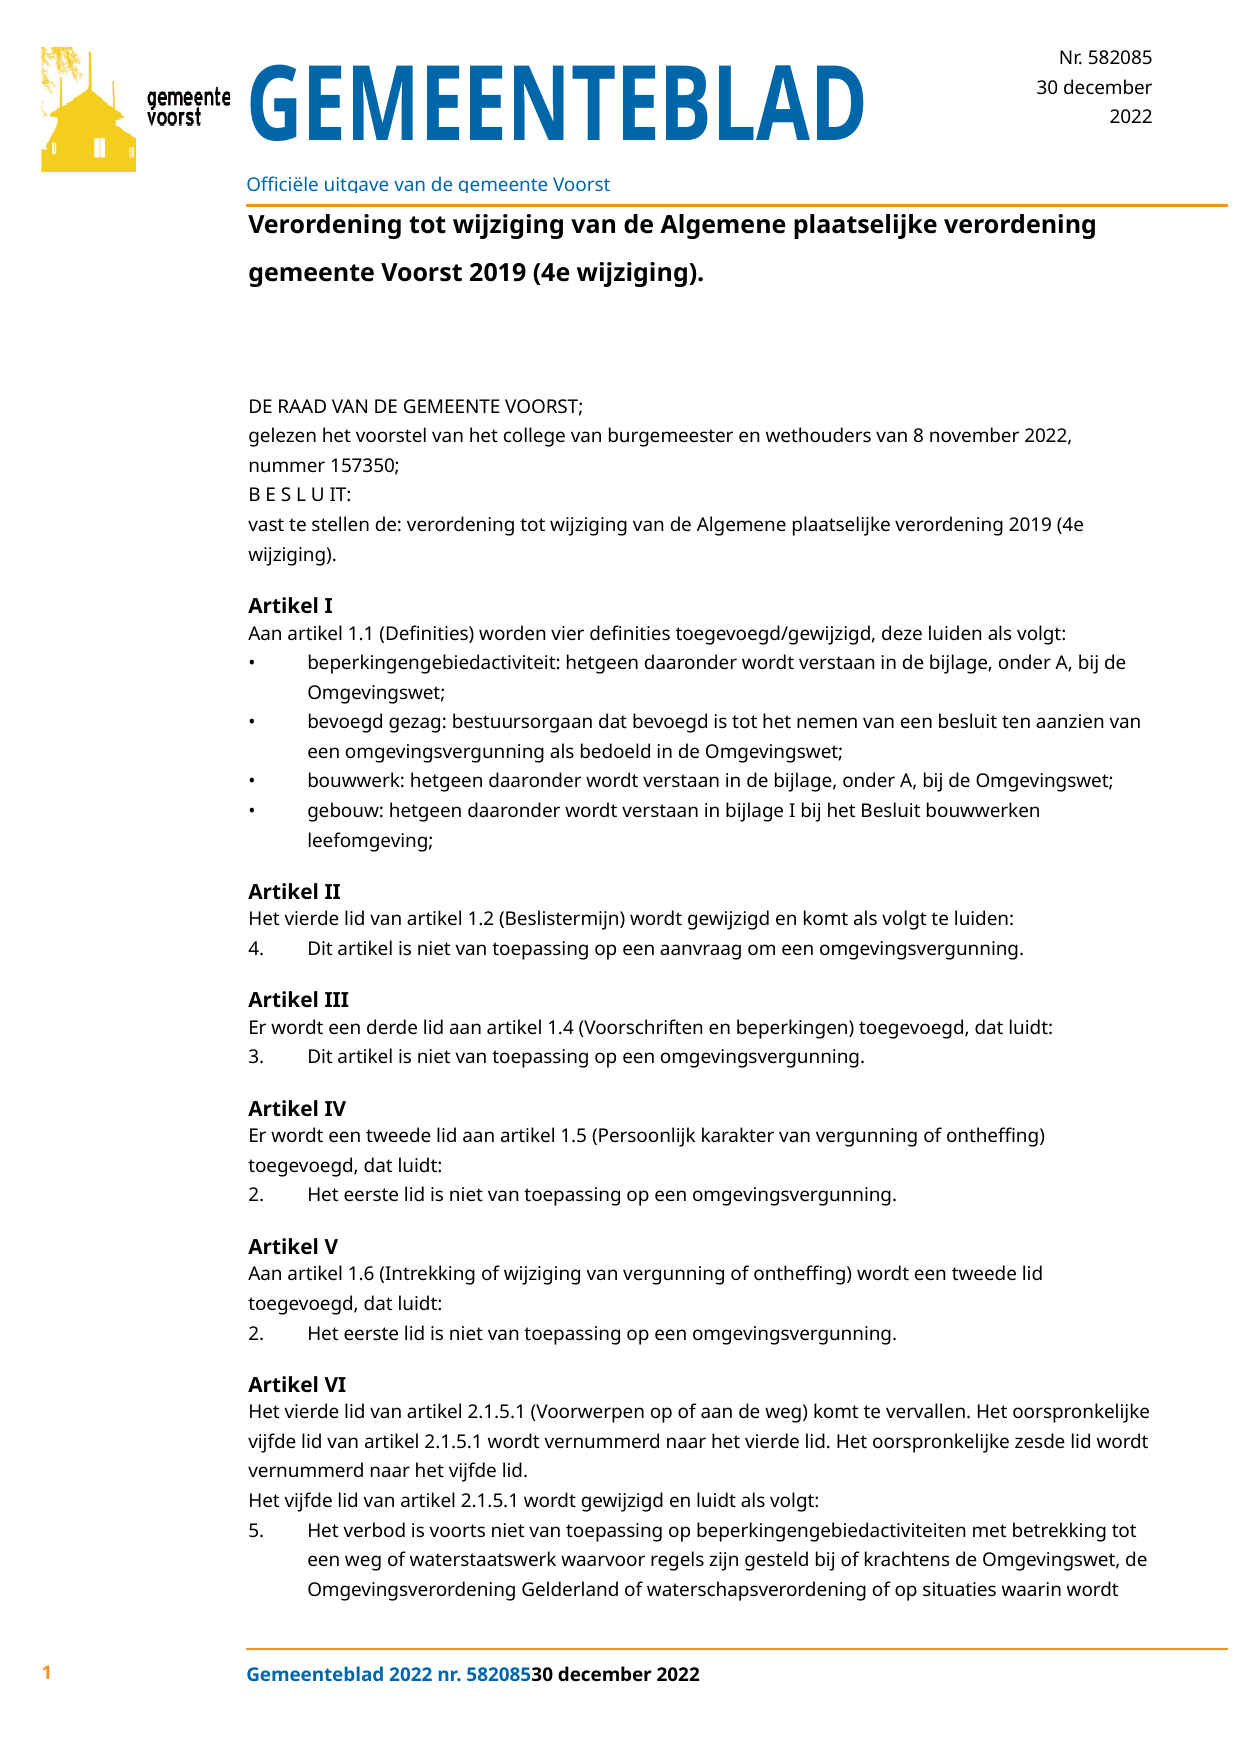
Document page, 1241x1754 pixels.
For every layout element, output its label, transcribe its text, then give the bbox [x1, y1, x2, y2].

text Aan artikel 1.1 (Definities) worden vier definities toegevoegd/gewijzigd, deze luiden als volgt: [248, 620, 1152, 645]
text Artikel V [248, 1232, 1152, 1261]
list Het eerste lid is niet van toepassing op een omgevingsvergunning. [248, 1182, 1152, 1207]
text Het vierde lid van artikel 2.1.5.1 (Voorwerpen op of aan de weg) komt te vervallen. Het oorspronkelijke vijfde lid van artikel 2.1.5.1 wordt vernummerd naar het vierde lid. Het oorspronkelijke zesde lid wordt vernummerd naar het vijfde lid. [248, 1398, 1152, 1483]
list Het eerste lid is niet van toepassing op een omgevingsvergunning. [248, 1320, 1152, 1345]
text Aan artikel 1.6 (Intrekking of wijziging van vergunning of ontheffing) wordt een tweede lid toegevoegd, dat luidt: [248, 1261, 1152, 1316]
list bouwwerk: hetgeen daaronder wordt verstaan in de bijlage, onder A, bij de Omgevingswet; [248, 768, 1152, 793]
text Er wordt een tweede lid aan artikel 1.5 (Persoonlijk karakter van vergunning of ontheffing) toegevoegd, dat luidt: [248, 1122, 1152, 1178]
text Artikel III [248, 986, 1152, 1014]
list beperkingengebiedactiviteit: hetgeen daaronder wordt verstaan in de bijlage, onder A, bij de Omgevingswet; [248, 649, 1152, 704]
text Het vierde lid van artikel 1.2 (Beslistermijn) wordt gewijzigd en komt als volgt te luiden: [248, 906, 1152, 931]
list gebouw: hetgeen daaronder wordt verstaan in bijlage I bij het Besluit bouwwerken leefomgeving; [248, 797, 1152, 852]
list bevoegd gezag: bestuursorgaan dat bevoegd is tot het nemen van een besluit ten aanzien van een omgevingsvergunning als bedoeld in de Omgevingswet; [248, 708, 1152, 764]
list Het verbod is voorts niet van toepassing op beperkingengebiedactiviteiten met betrekking tot een weg of waterstaatswerk waarvoor regels zijn gesteld bij of krachtens de Omgevingswet, de Omgevingsverordening Gelderland of waterschapsverordening of op situaties waarin wordt [248, 1517, 1152, 1602]
text gelezen het voorstel van het college van burgemeester en wethouders van 8 november 2022, nummer 157350; [248, 422, 1152, 478]
text B E S L U IT: [248, 482, 1152, 507]
text Artikel I [248, 591, 1152, 620]
text Artikel VI [248, 1370, 1152, 1398]
text Het vijfde lid van artikel 2.1.5.1 wordt gewijzigd en luidt als volgt: [248, 1487, 1152, 1513]
text Verordening tot wijziging van de Algemene plaatselijke verordening gemeente Voorst 2019 (4e wijziging). [248, 207, 1152, 288]
text DE RAAD VAN DE GEMEENTE VOORST; [248, 393, 1152, 419]
text vast te stellen de: verordening tot wijziging van de Algemene plaatselijke verordening 2019 (4e wijziging). [248, 511, 1152, 567]
picture [41, 47, 231, 172]
text Artikel II [248, 877, 1152, 906]
text Er wordt een derde lid aan artikel 1.4 (Voorschriften en beperkingen) toegevoegd, dat luidt: [248, 1014, 1152, 1040]
text Artikel IV [248, 1094, 1152, 1122]
list Dit artikel is niet van toepassing op een omgevingsvergunning. [248, 1044, 1152, 1069]
list Dit artikel is niet van toepassing op een aanvraag om een omgevingsvergunning. [248, 935, 1152, 961]
